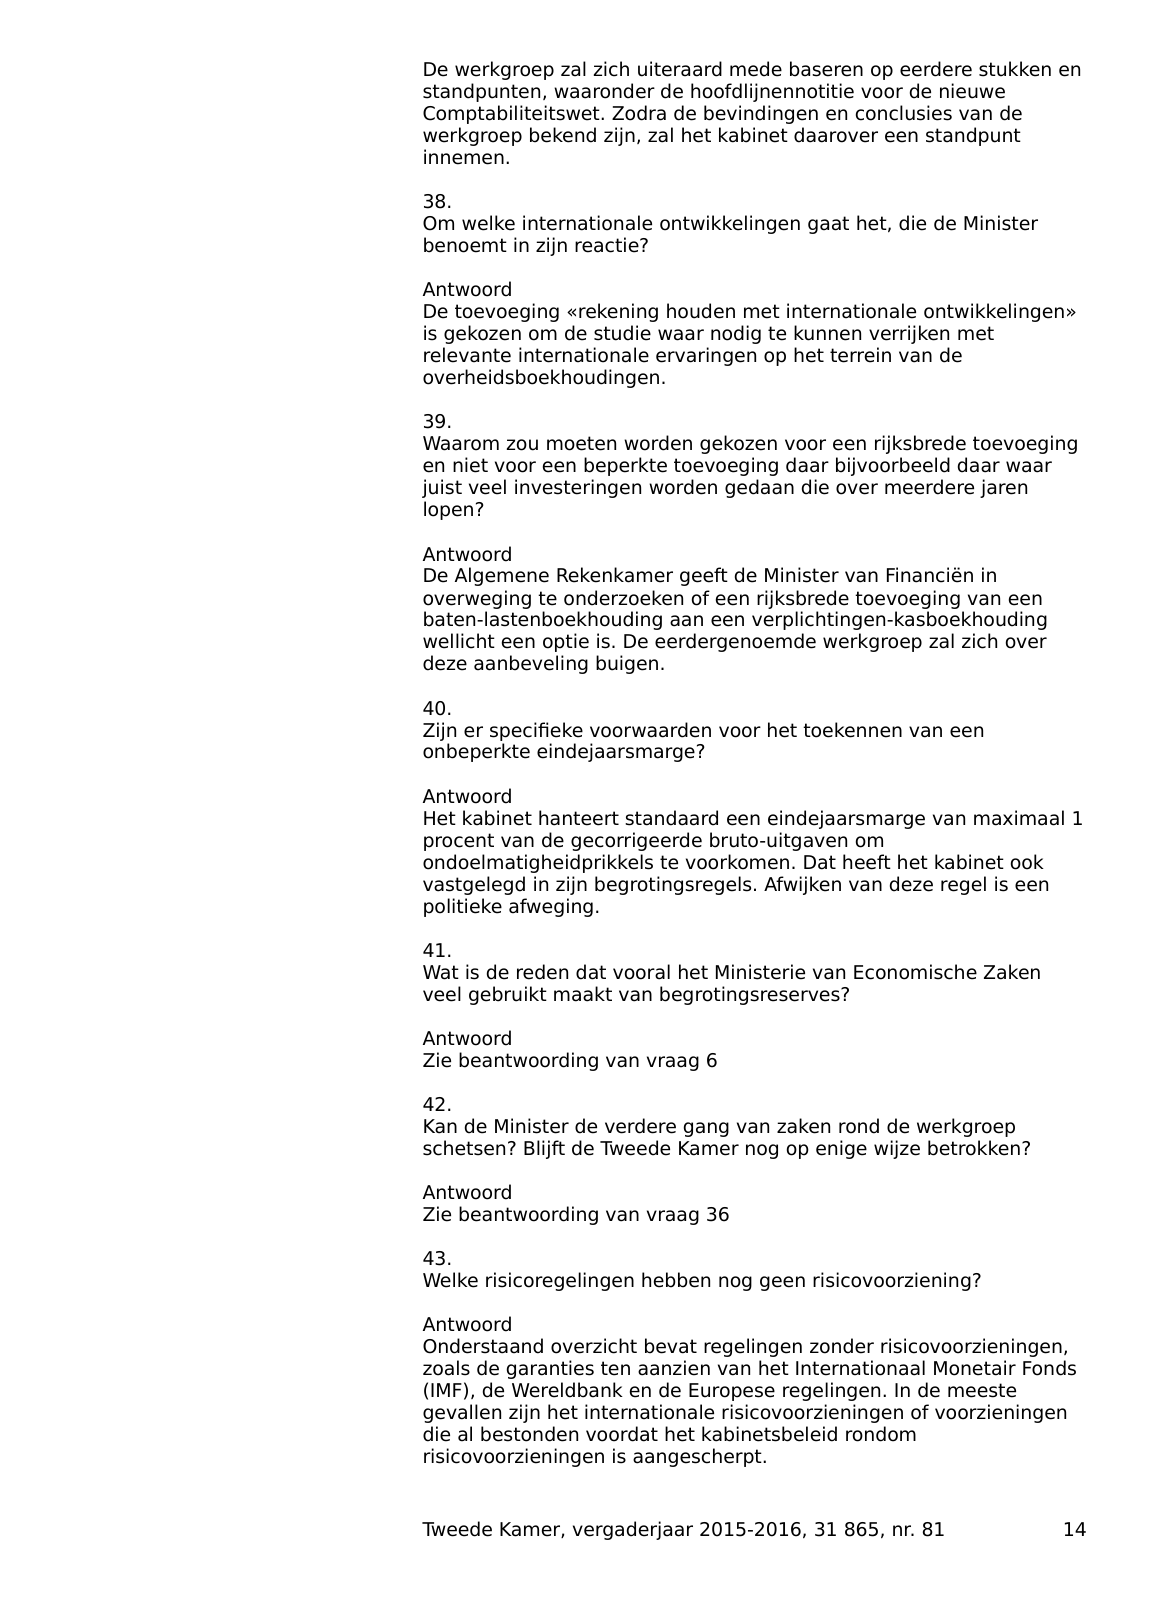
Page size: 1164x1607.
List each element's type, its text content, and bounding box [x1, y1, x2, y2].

text Antwoord [422, 1314, 1087, 1336]
text 41. [422, 940, 1087, 962]
text Zie beantwoording van vraag 6 [422, 1050, 1087, 1072]
text 43. [422, 1248, 1087, 1270]
text De toevoeging «rekening houden met internationale ontwikkelingen» is gekozen om de studie waar nodig te kunnen verrijken met relevante internationale ervaringen op het terrein van de overheidsboekhoudingen. [422, 301, 1087, 389]
text 42. [422, 1094, 1087, 1116]
text Zijn er specifieke voorwaarden voor het toekennen van een onbeperkte eindejaarsmarge? [422, 719, 1087, 763]
text 39. [422, 411, 1087, 433]
text Antwoord [422, 1028, 1087, 1050]
text Welke risicoregelingen hebben nog geen risicovoorziening? [422, 1270, 1087, 1292]
text Zie beantwoording van vraag 36 [422, 1204, 1087, 1226]
text Antwoord [422, 786, 1087, 808]
text Wat is de reden dat vooral het Ministerie van Economische Zaken veel gebruikt maakt van begrotingsreserves? [422, 962, 1087, 1006]
text Antwoord [422, 1182, 1087, 1204]
text Waarom zou moeten worden gekozen voor een rijksbrede toevoeging en niet voor een beperkte toevoeging daar bijvoorbeeld daar waar juist veel investeringen worden gedaan die over meerdere jaren lopen? [422, 433, 1087, 521]
text Antwoord [422, 279, 1087, 301]
text 38. [422, 191, 1087, 213]
text Het kabinet hanteert standaard een eindejaarsmarge van maximaal 1 procent van de gecorrigeerde bruto-uitgaven om ondoelmatigheidprikkels te voorkomen. Dat heeft het kabinet ook vastgelegd in zijn begrotingsregels. Afwijken van deze regel is een politieke afweging. [422, 808, 1087, 917]
text Kan de Minister de verdere gang van zaken rond de werkgroep schetsen? Blijft de Tweede Kamer nog op enige wijze betrokken? [422, 1116, 1087, 1160]
text 40. [422, 697, 1087, 719]
text Antwoord [422, 543, 1087, 565]
text Onderstaand overzicht bevat regelingen zonder risicovoorzieningen, zoals de garanties ten aanzien van het Internationaal Monetair Fonds (IMF), de Wereldbank en de Europese regelingen. In de meeste gevallen zijn het internationale risicovoorzieningen of voorzieningen die al bestonden voordat het kabinetsbeleid rondom risicovoorzieningen is aangescherpt. [422, 1336, 1087, 1468]
text Om welke internationale ontwikkelingen gaat het, die de Minister benoemt in zijn reactie? [422, 213, 1087, 257]
text De werkgroep zal zich uiteraard mede baseren op eerdere stukken en standpunten, waaronder de hoofdlijnennotitie voor de nieuwe Comptabiliteitswet. Zodra de bevindingen en conclusies van de werkgroep bekend zijn, zal het kabinet daarover een standpunt innemen. [422, 59, 1087, 169]
text De Algemene Rekenkamer geeft de Minister van Financiën in overweging te onderzoeken of een rijksbrede toevoeging van een baten-lastenboekhouding aan een verplichtingen-kasboekhouding wellicht een optie is. De eerdergenoemde werkgroep zal zich over deze aanbeveling buigen. [422, 565, 1087, 675]
